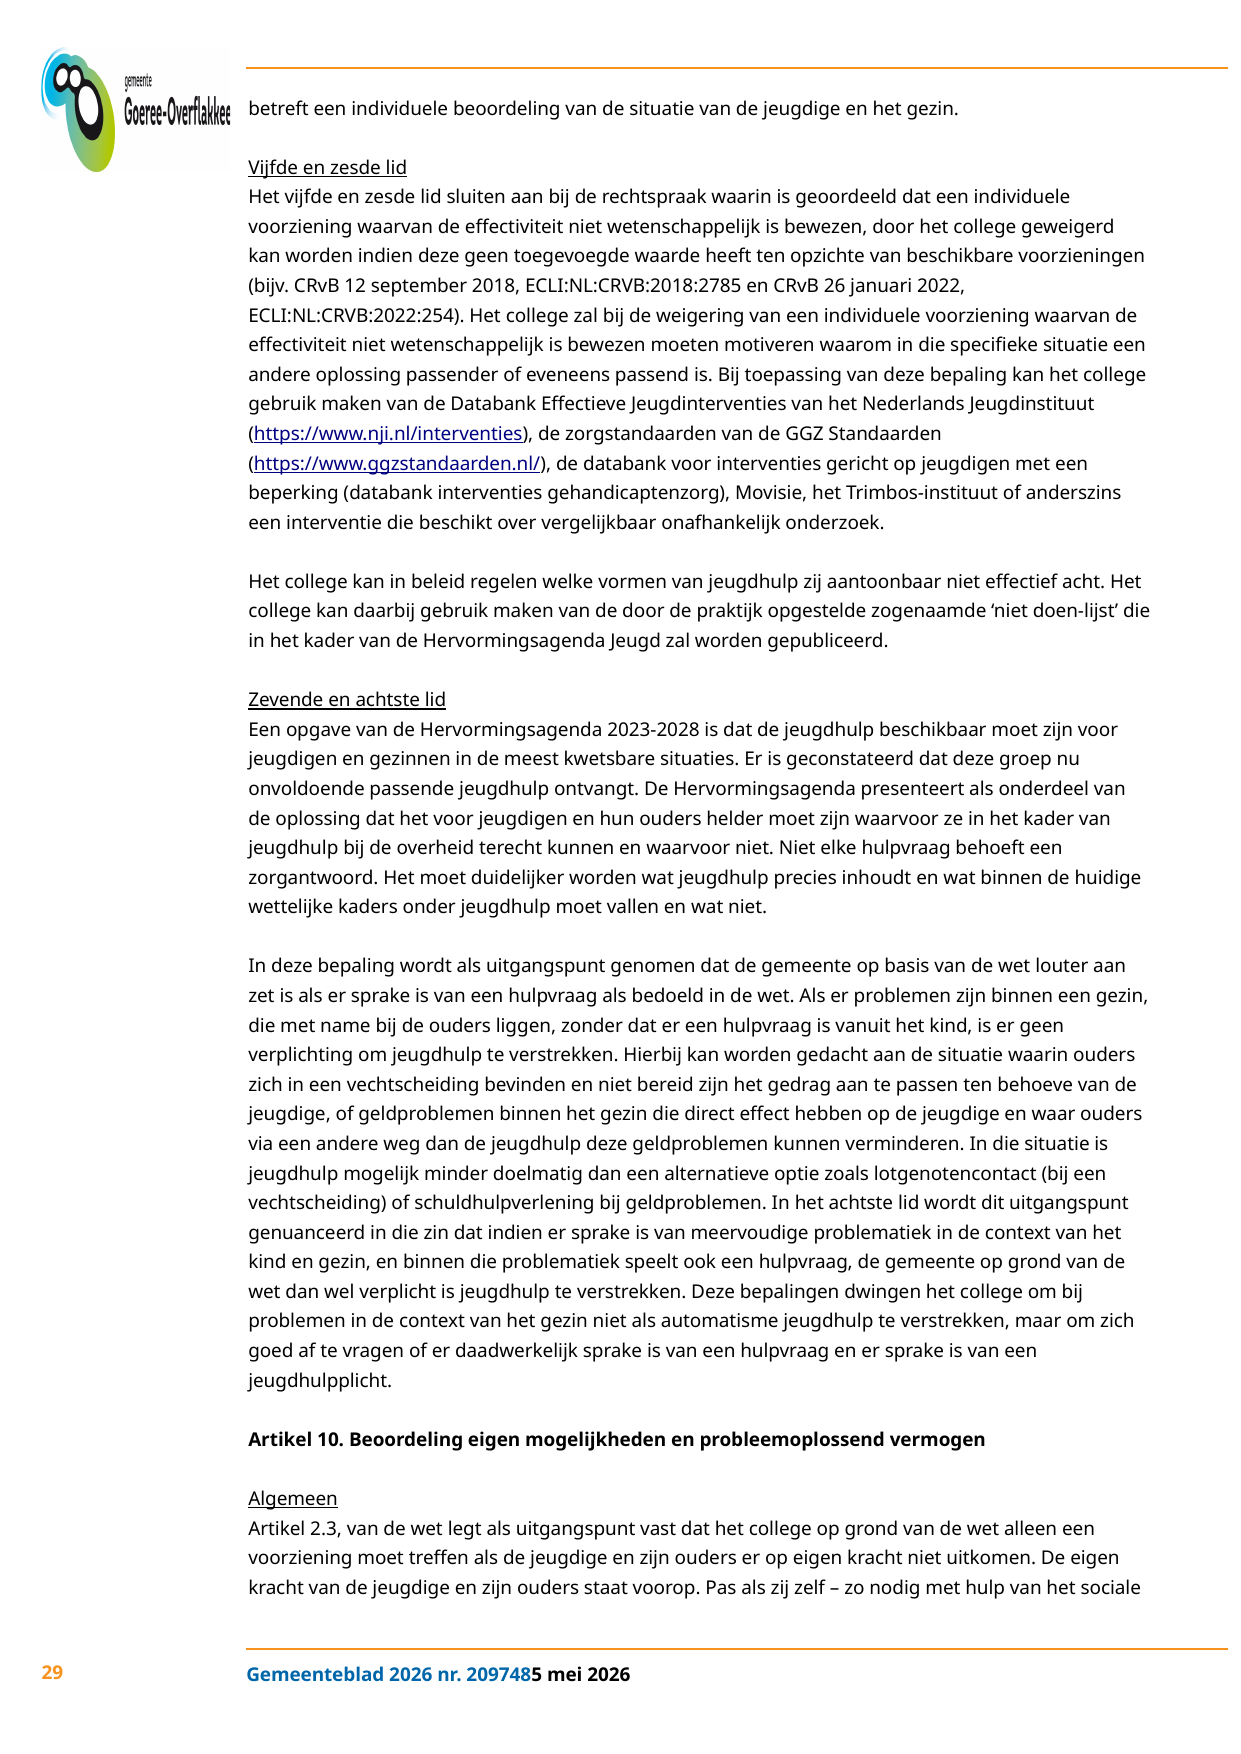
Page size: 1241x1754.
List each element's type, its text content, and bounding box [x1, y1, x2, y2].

picture [41, 47, 231, 172]
text betreft een individuele beoordeling van de situatie van de jeugdige en het gezin. [248, 95, 1152, 121]
text Het college kan in beleid regelen welke vormen van jeugdhulp zij aantoonbaar niet effectief acht. Het college kan daarbij gebruik maken van de door de praktijk opgestelde zogenaamde ‘niet doen-lijst’ die in het kader van de Hervormingsagenda Jeugd zal worden gepubliceerd. [248, 568, 1152, 653]
text Het vijfde en zesde lid sluiten aan bij de rechtspraak waarin is geoordeeld dat een individuele voorziening waarvan de effectiviteit niet wetenschappelijk is bewezen, door het college geweigerd kan worden indien deze geen toegevoegde waarde heeft ten opzichte van beschikbare voorzieningen (bijv. CRvB 12 september 2018, ECLI:NL:CRVB:2018:2785 en CRvB 26 januari 2022, ECLI:NL:CRVB:2022:254). Het college zal bij de weigering van een individuele voorziening waarvan de effectiviteit niet wetenschappelijk is bewezen moeten motiveren waarom in die specifieke situatie een andere oplossing passender of eveneens passend is. Bij toepassing van deze bepaling kan het college gebruik maken van de Databank Effectieve Jeugdinterventies van het Nederlands Jeugdinstituut (https://www.nji.nl/interventies), de zorgstandaarden van de GGZ Standaarden (https://www.ggzstandaarden.nl/), de databank voor interventies gericht op jeugdigen met een beperking (databank interventies gehandicaptenzorg), Movisie, het Trimbos-instituut of anderszins een interventie die beschikt over vergelijkbaar onafhankelijk onderzoek. [248, 183, 1152, 535]
text In deze bepaling wordt als uitgangspunt genomen dat de gemeente op basis van de wet louter aan zet is als er sprake is van een hulpvraag als bedoeld in de wet. Als er problemen zijn binnen een gezin, die met name bij de ouders liggen, zonder dat er een hulpvraag is vanuit het kind, is er geen verplichting om jeugdhulp te verstrekken. Hierbij kan worden gedacht aan de situatie waarin ouders zich in een vechtscheiding bevinden en niet bereid zijn het gedrag aan te passen ten behoeve van de jeugdige, of geldproblemen binnen het gezin die direct effect hebben op de jeugdige en waar ouders via een andere weg dan de jeugdhulp deze geldproblemen kunnen verminderen. In die situatie is jeugdhulp mogelijk minder doelmatig dan een alternatieve optie zoals lotgenotencontact (bij een vechtscheiding) of schuldhulpverlening bij geldproblemen. In het achtste lid wordt dit uitgangspunt genuanceerd in die zin dat indien er sprake is van meervoudige problematiek in de context van het kind en gezin, en binnen die problematiek speelt ook een hulpvraag, de gemeente op grond van de wet dan wel verplicht is jeugdhulp te verstrekken. Deze bepalingen dwingen het college om bij problemen in de context van het gezin niet als automatisme jeugdhulp te verstrekken, maar om zich goed af te vragen of er daadwerkelijk sprake is van een hulpvraag en er sprake is van een jeugdhulpplicht. [248, 953, 1152, 1393]
text Artikel 10. Beoordeling eigen mogelijkheden en probleemoplossend vermogen [248, 1426, 1152, 1452]
text Een opgave van de Hervormingsagenda 2023-2028 is dat de jeugdhulp beschikbaar moet zijn voor jeugdigen en gezinnen in de meest kwetsbare situaties. Er is geconstateerd dat deze groep nu onvoldoende passende jeugdhulp ontvangt. De Hervormingsagenda presenteert als onderdeel van de oplossing dat het voor jeugdigen en hun ouders helder moet zijn waarvoor ze in het kader van jeugdhulp bij de overheid terecht kunnen en waarvoor niet. Niet elke hulpvraag behoeft een zorgantwoord. Het moet duidelijker worden wat jeugdhulp precies inhoudt en wat binnen de huidige wettelijke kaders onder jeugdhulp moet vallen en wat niet. [248, 716, 1152, 919]
text Vijfde en zesde lid [248, 154, 1152, 180]
text Zevende en achtste lid [248, 686, 1152, 712]
text Algemeen [248, 1485, 1152, 1511]
text Artikel 2.3, van de wet legt als uitgangspunt vast dat het college op grond van de wet alleen een voorziening moet treffen als de jeugdige en zijn ouders er op eigen kracht niet uitkomen. De eigen kracht van de jeugdige en zijn ouders staat voorop. Pas als zij zelf – zo nodig met hulp van het sociale [248, 1515, 1152, 1600]
